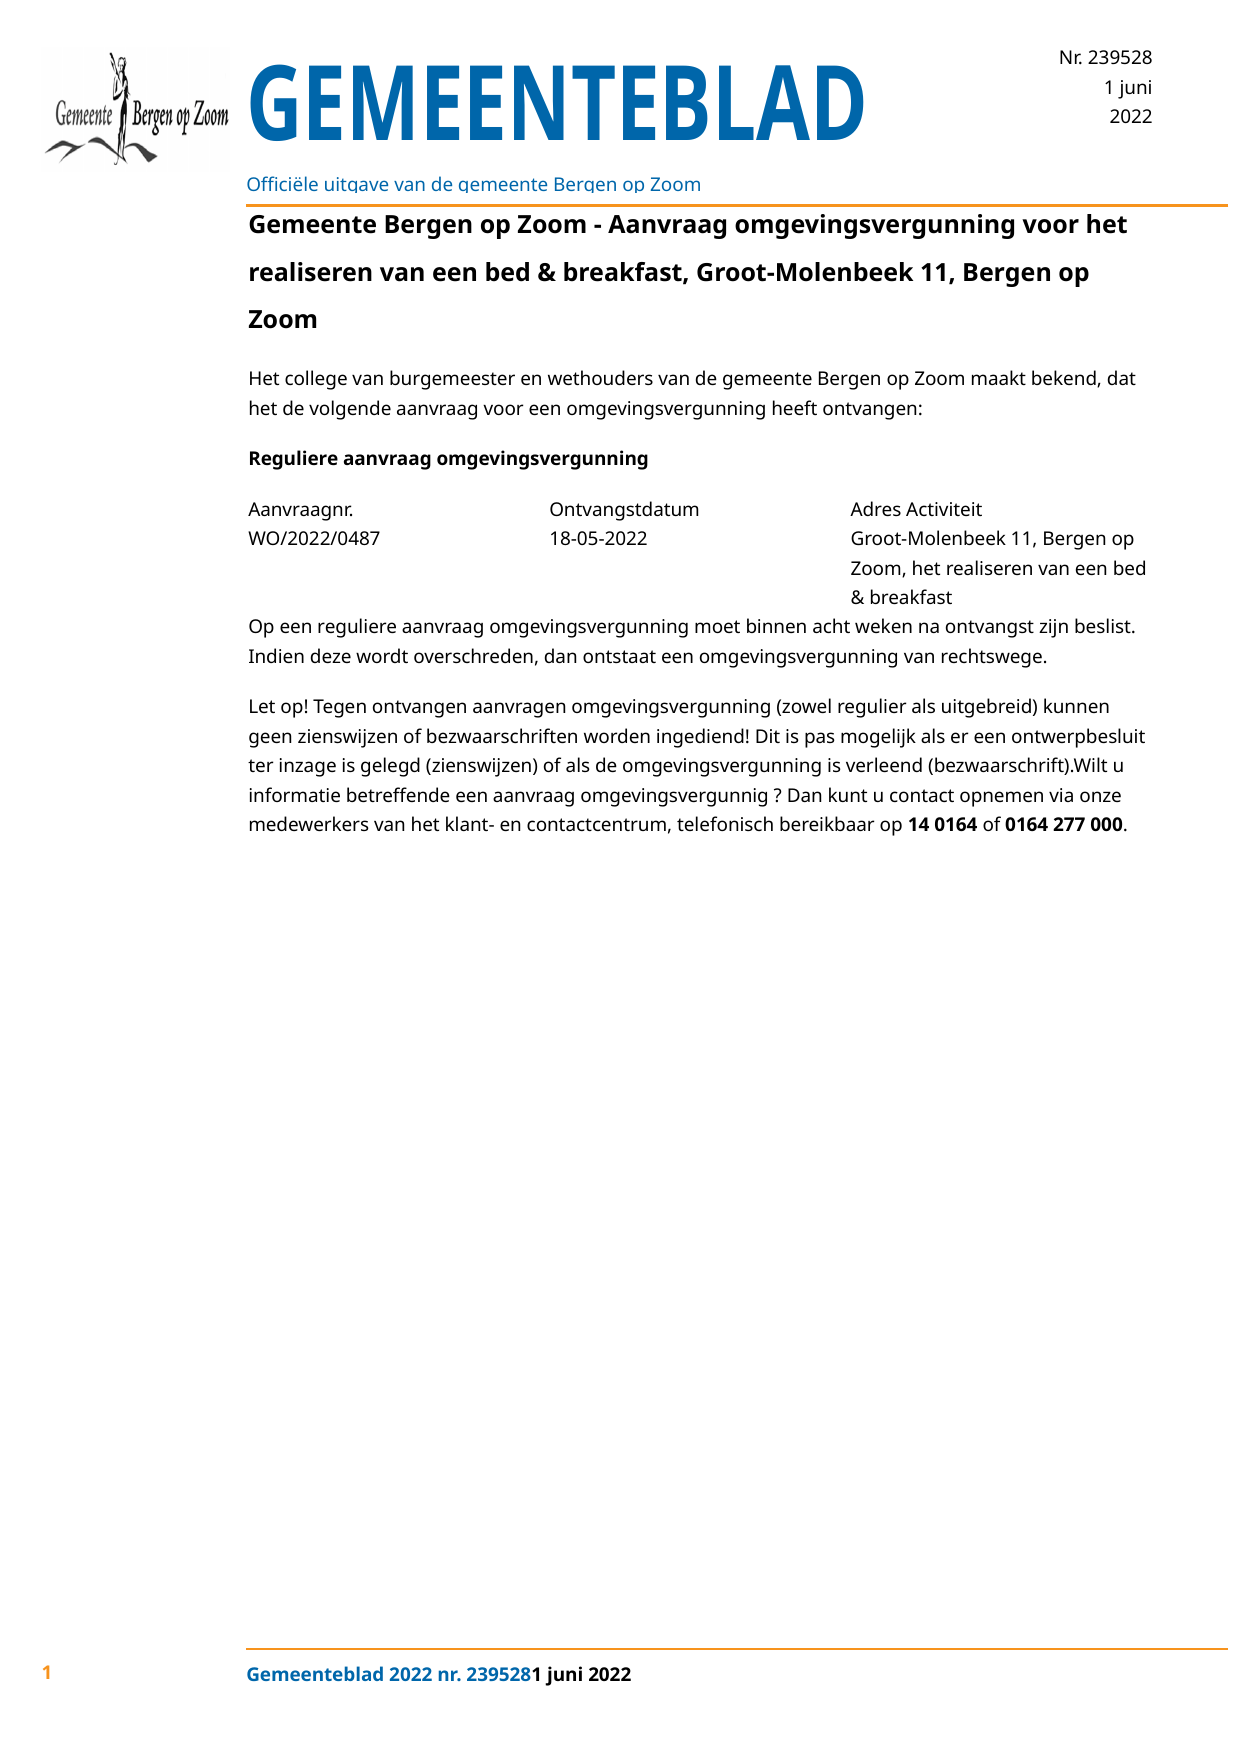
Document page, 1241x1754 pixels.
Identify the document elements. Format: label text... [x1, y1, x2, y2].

table_header Aanvraagnr. [248, 496, 549, 522]
table_header 18-05-2022 [549, 525, 850, 610]
table_header Groot-Molenbeek 11, Bergen op Zoom, het realiseren van een bed & breakfast [850, 525, 1152, 610]
text Op een reguliere aanvraag omgevingsvergunning moet binnen acht weken na ontvangst zijn beslist. Indien deze wordt overschreden, dan ontstaat een omgevingsvergunning van rechtswege. [248, 613, 1152, 668]
picture [41, 47, 231, 172]
text Gemeente Bergen op Zoom - Aanvraag omgevingsvergunning voor het realiseren van een bed & breakfast, Groot-Molenbeek 11, Bergen op Zoom [248, 207, 1152, 336]
table_header Adres Activiteit [850, 496, 1152, 522]
text Let op! Tegen ontvangen aanvragen omgevingsvergunning (zowel regulier als uitgebreid) kunnen geen zienswijzen of bezwaarschriften worden ingediend! Dit is pas mogelijk als er een ontwerpbesluit ter inzage is gelegd (zienswijzen) of als de omgevingsvergunning is verleend (bezwaarschrift).Wilt u informatie betreffende een aanvraag omgevingsvergunnig ? Dan kunt u contact opnemen via onze medewerkers van het klant- en contactcentrum, telefonisch bereikbaar op 14 0164 of 0164 277 000. [248, 693, 1152, 837]
text Reguliere aanvraag omgevingsvergunning [248, 446, 1152, 471]
table_header Ontvangstdatum [549, 496, 850, 522]
text Het college van burgemeester en wethouders van de gemeente Bergen op Zoom maakt bekend, dat het de volgende aanvraag voor een omgevingsvergunning heeft ontvangen: [248, 366, 1152, 421]
table_header WO/2022/0487 [248, 525, 549, 610]
